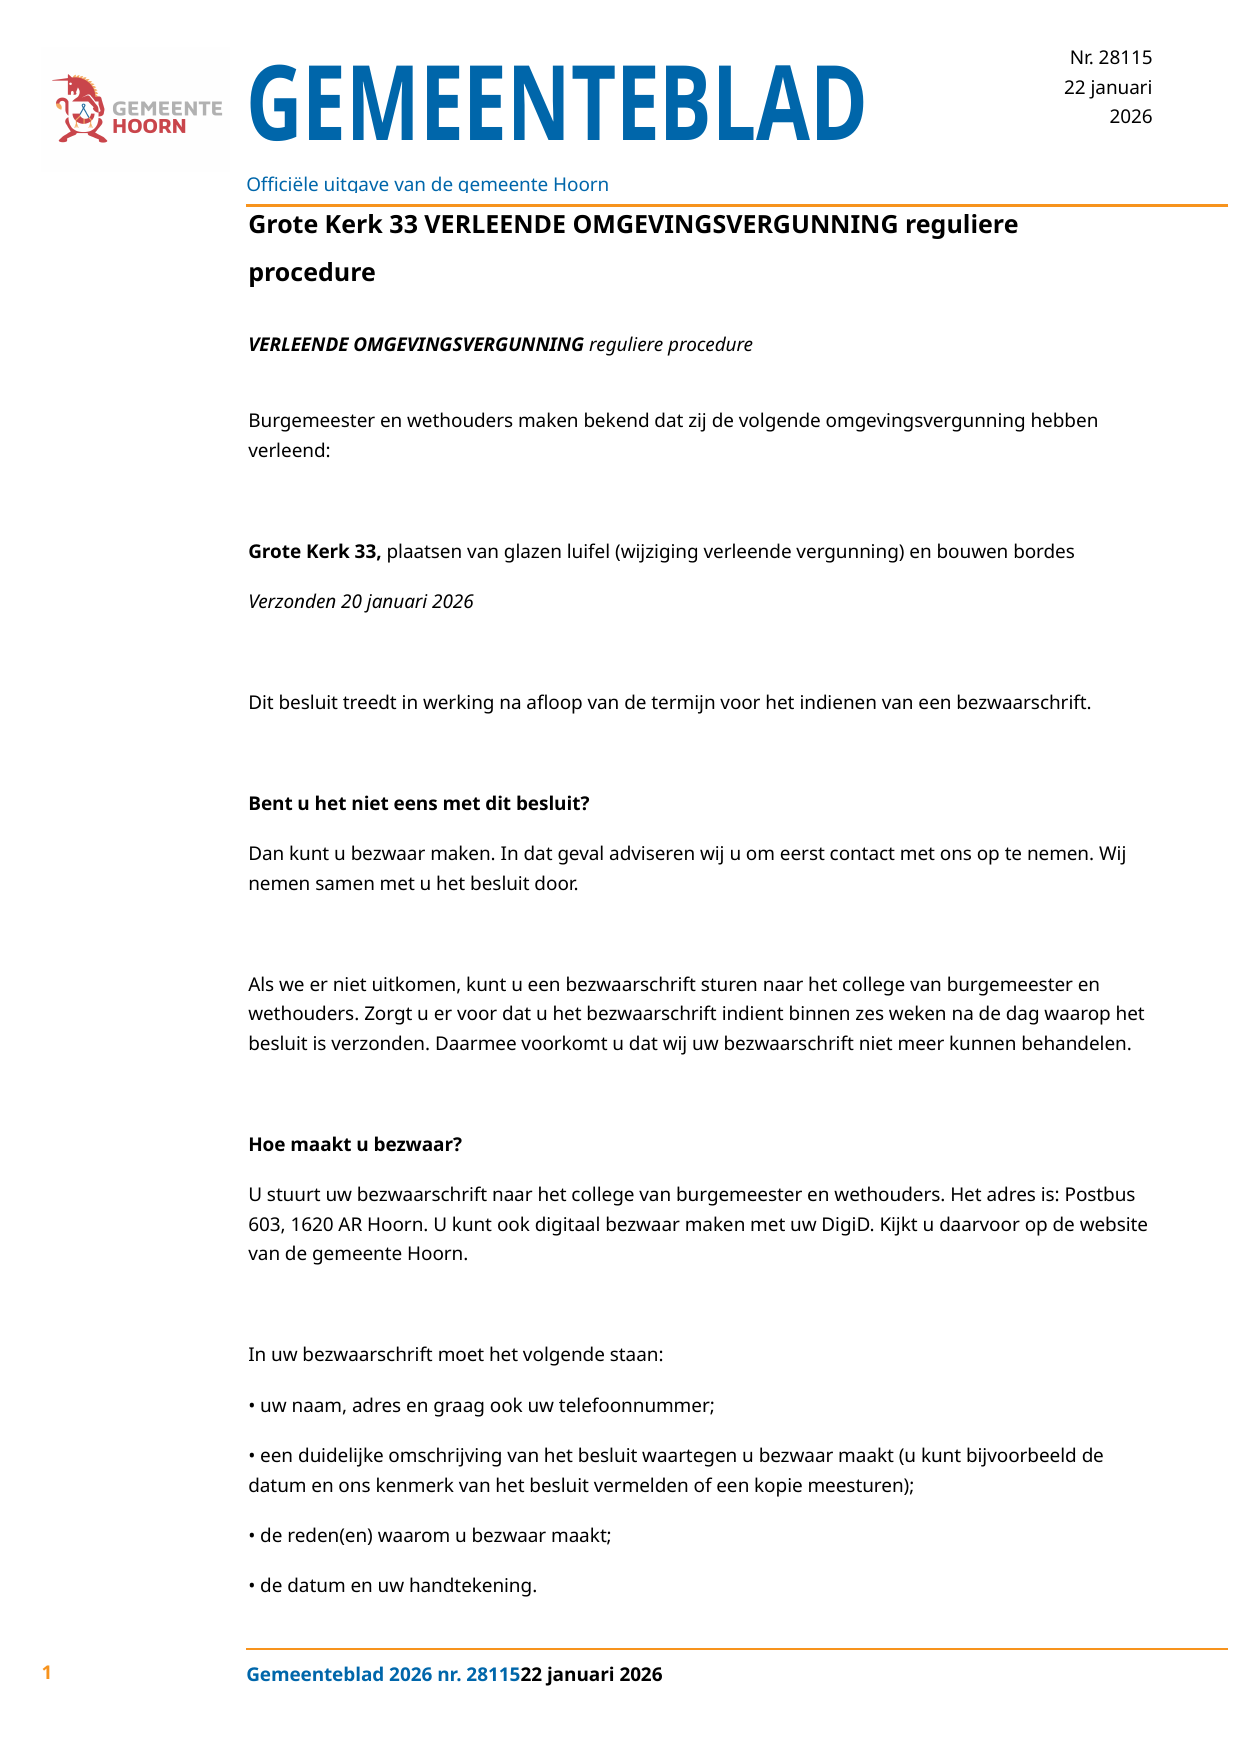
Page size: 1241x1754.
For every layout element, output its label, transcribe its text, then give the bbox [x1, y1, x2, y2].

text Verzonden 20 januari 2026 [248, 588, 1152, 614]
text Hoe maakt u bezwaar? [248, 1131, 1152, 1157]
text Grote Kerk 33 VERLEENDE OMGEVINGSVERGUNNING reguliere procedure [248, 207, 1152, 288]
text U stuurt uw bezwaarschrift naar het college van burgemeester en wethouders. Het adres is: Postbus 603, 1620 AR Hoorn. U kunt ook digitaal bezwaar maken met uw DigiD. Kijkt u daarvoor op de website van de gemeente Hoorn. [248, 1181, 1152, 1266]
text Dan kunt u bezwaar maken. In dat geval adviseren wij u om eerst contact met ons op te nemen. Wij nemen samen met u het besluit door. [248, 841, 1152, 896]
text In uw bezwaarschrift moet het volgende staan: [248, 1341, 1152, 1367]
text • de datum en uw handtekening. [248, 1573, 1152, 1598]
picture [41, 47, 231, 172]
text • de reden(en) waarom u bezwaar maakt; [248, 1522, 1152, 1548]
text • uw naam, adres en graag ook uw telefoonnummer; [248, 1392, 1152, 1417]
text Als we er niet uitkomen, kunt u een bezwaarschrift sturen naar het college van burgemeester en wethouders. Zorgt u er voor dat u het bezwaarschrift indient binnen zes weken na de dag waarop het besluit is verzonden. Daarmee voorkomt u dat wij uw bezwaarschrift niet meer kunnen behandelen. [248, 971, 1152, 1056]
text VERLEENDE OMGEVINGSVERGUNNING reguliere procedure [248, 331, 1152, 357]
text Bent u het niet eens met dit besluit? [248, 790, 1152, 816]
text • een duidelijke omschrijving van het besluit waartegen u bezwaar maakt (u kunt bijvoorbeeld de datum en ons kenmerk van het besluit vermelden of een kopie meesturen); [248, 1442, 1152, 1497]
text Dit besluit treedt in werking na afloop van de termijn voor het indienen van een bezwaarschrift. [248, 689, 1152, 715]
text Grote Kerk 33, plaatsen van glazen luifel (wijziging verleende vergunning) en bouwen bordes [248, 538, 1152, 564]
text Burgemeester en wethouders maken bekend dat zij de volgende omgevingsvergunning hebben verleend: [248, 408, 1152, 463]
